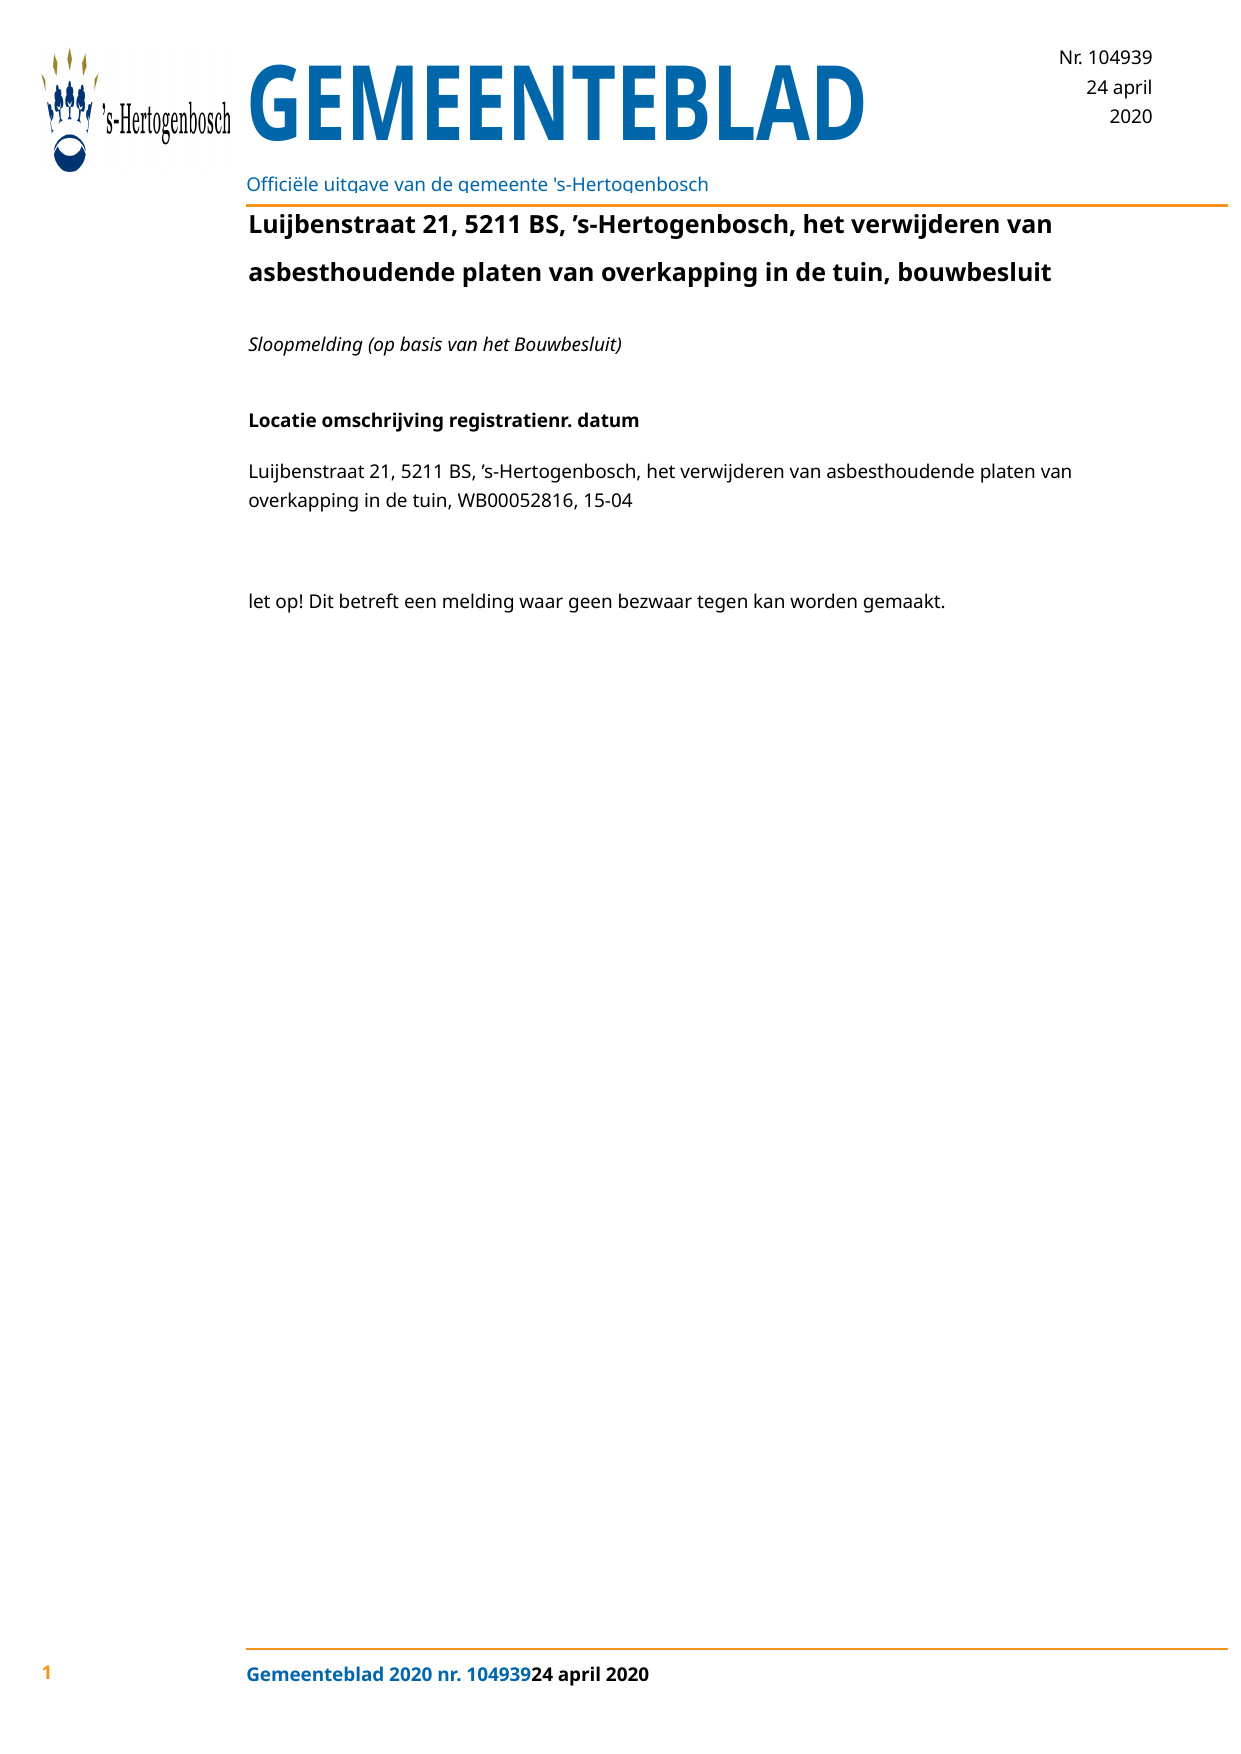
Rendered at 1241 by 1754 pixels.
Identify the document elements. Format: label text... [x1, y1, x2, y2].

text Sloopmelding (op basis van het Bouwbesluit) [248, 331, 1152, 357]
text Locatie omschrijving registratienr. datum [248, 408, 1152, 433]
text let op! Dit betreft een melding waar geen bezwaar tegen kan worden gemaakt. [248, 588, 1152, 614]
text Luijbenstraat 21, 5211 BS, ’s-Hertogenbosch, het verwijderen van asbesthoudende platen van overkapping in de tuin, bouwbesluit [248, 207, 1152, 288]
picture [41, 47, 231, 172]
text Luijbenstraat 21, 5211 BS, ’s-Hertogenbosch, het verwijderen van asbesthoudende platen van overkapping in de tuin, WB00052816, 15-04 [248, 458, 1152, 513]
